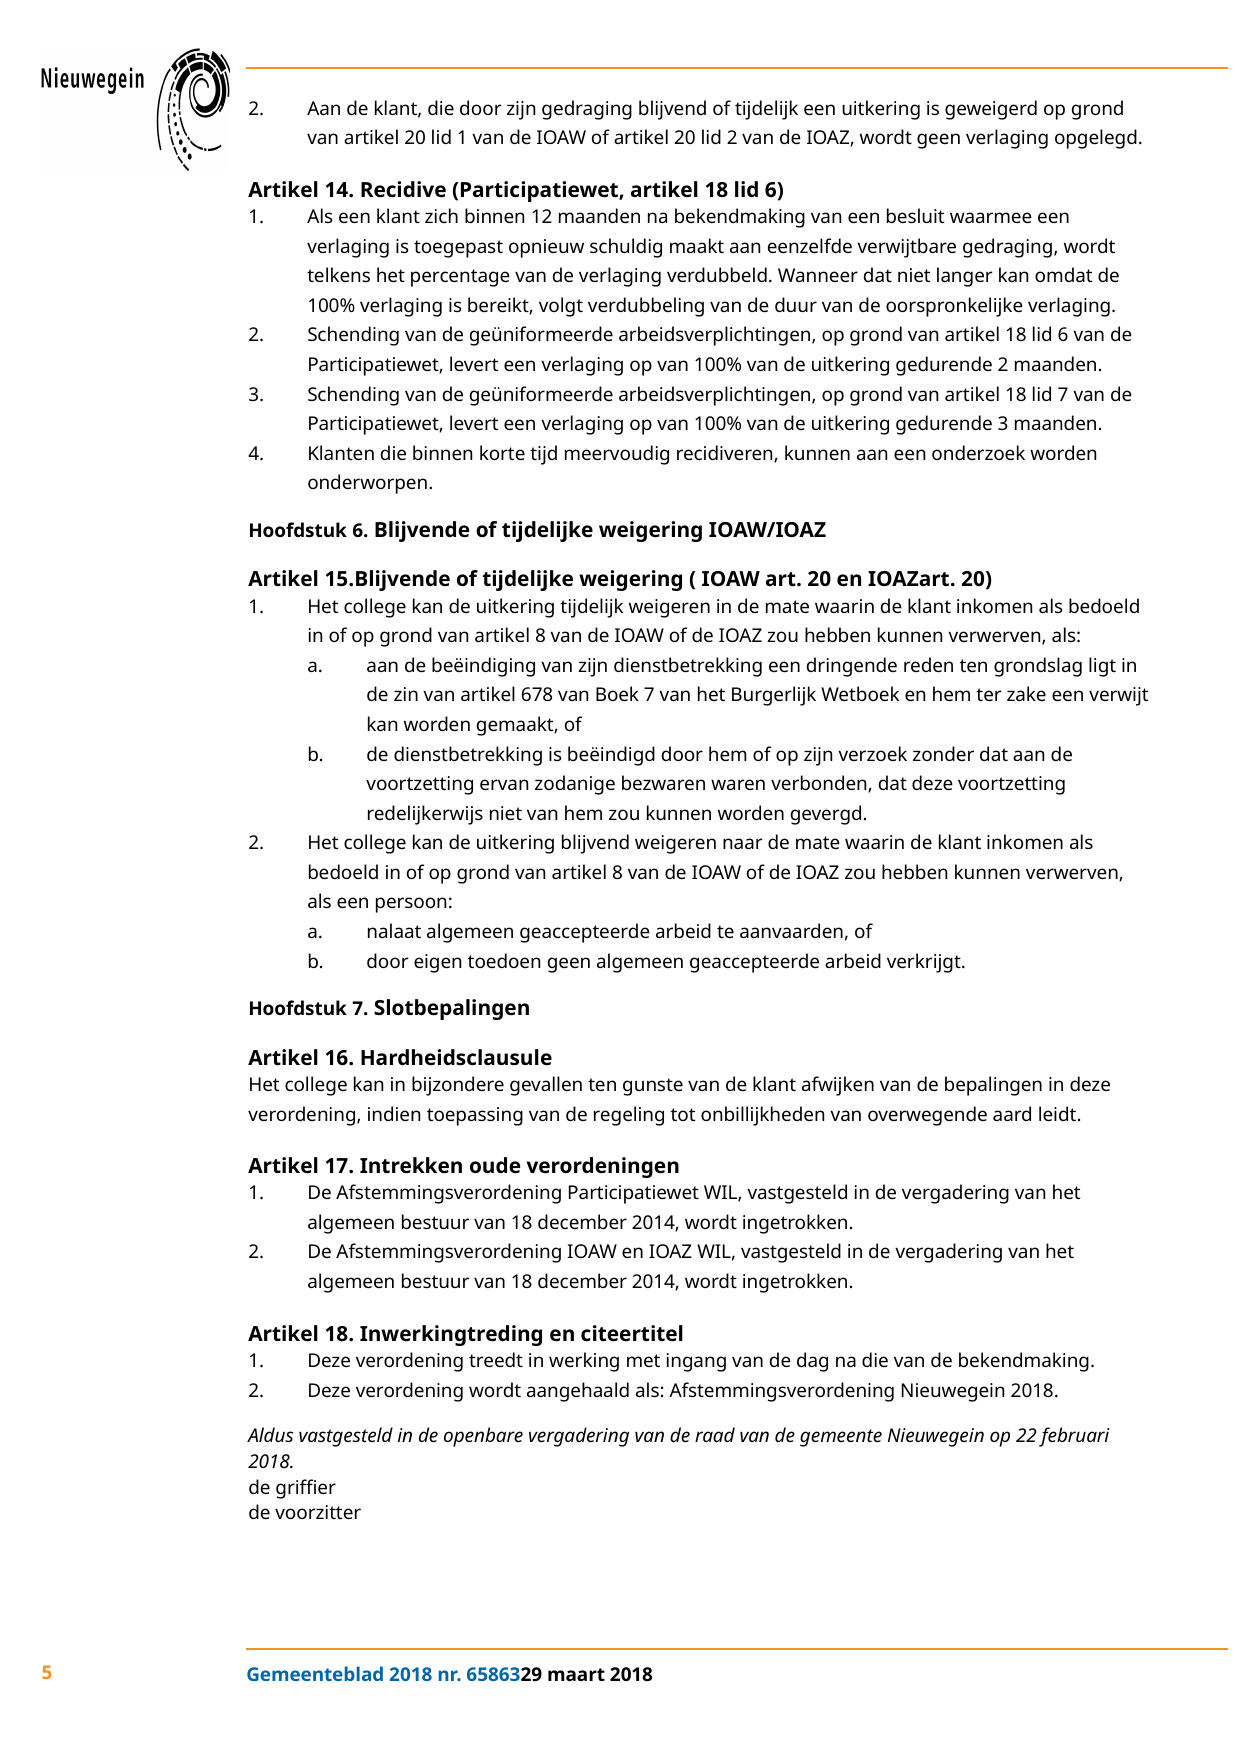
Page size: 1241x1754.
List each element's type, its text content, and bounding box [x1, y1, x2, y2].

list Het college kan de uitkering tijdelijk weigeren in de mate waarin de klant inkomen als bedoeld in of op grond van artikel 8 van de IOAW of de IOAZ zou hebben kunnen verwerven, als: [248, 593, 1152, 648]
list Schending van de geüniformeerde arbeidsverplichtingen, op grond van artikel 18 lid 7 van de Participatiewet, levert een verlaging op van 100% van de uitkering gedurende 3 maanden. [248, 381, 1152, 436]
text Artikel 16. Hardheidsclausule [248, 1043, 1152, 1071]
list Als een klant zich binnen 12 maanden na bekendmaking van een besluit waarmee een verlaging is toegepast opnieuw schuldig maakt aan eenzelfde verwijtbare gedraging, wordt telkens het percentage van de verlaging verdubbeld. Wanneer dat niet langer kan omdat de 100% verlaging is bereikt, volgt verdubbeling van de duur van de oorspronkelijke verlaging. [248, 203, 1152, 318]
text Aldus vastgesteld in de openbare vergadering van de raad van de gemeente Nieuwegein op 22 februari 2018. [248, 1422, 1152, 1474]
text Het college kan in bijzondere gevallen ten gunste van de klant afwijken van de bepalingen in deze verordening, indien toepassing van de regeling tot onbillijkheden van overwegende aard leidt. [248, 1071, 1152, 1126]
text de voorzitter [248, 1499, 1152, 1525]
list De Afstemmingsverordening Participatiewet WIL, vastgesteld in de vergadering van het algemeen bestuur van 18 december 2014, wordt ingetrokken. [248, 1179, 1152, 1235]
list Schending van de geüniformeerde arbeidsverplichtingen, op grond van artikel 18 lid 6 van de Participatiewet, levert een verlaging op van 100% van de uitkering gedurende 2 maanden. [248, 322, 1152, 377]
list de dienstbetrekking is beëindigd door hem of op zijn verzoek zonder dat aan de voortzetting ervan zodanige bezwaren waren verbonden, dat deze voortzetting redelijkerwijs niet van hem zou kunnen worden gevergd. [307, 741, 1152, 826]
text Artikel 17. Intrekken oude verordeningen [248, 1151, 1152, 1179]
text de griffier [248, 1474, 1152, 1499]
list aan de beëindiging van zijn dienstbetrekking een dringende reden ten grondslag ligt in de zin van artikel 678 van Boek 7 van het Burgerlijk Wetboek en hem ter zake een verwijt kan worden gemaakt, of [307, 652, 1152, 737]
text Hoofdstuk 7. Slotbepalingen [248, 993, 1152, 1022]
list Deze verordening treedt in werking met ingang van de dag na die van de bekendmaking. [248, 1347, 1152, 1373]
text Artikel 15.Blijvende of tijdelijke weigering ( IOAW art. 20 en IOAZart. 20) [248, 564, 1152, 593]
list nalaat algemeen geaccepteerde arbeid te aanvaarden, of [307, 918, 1152, 944]
list Deze verordening wordt aangehaald als: Afstemmingsverordening Nieuwegein 2018. [248, 1377, 1152, 1402]
list Klanten die binnen korte tijd meervoudig recidiveren, kunnen aan een onderzoek worden onderworpen. [248, 440, 1152, 495]
list Aan de klant, die door zijn gedraging blijvend of tijdelijk een uitkering is geweigerd op grond van artikel 20 lid 1 van de IOAW of artikel 20 lid 2 van de IOAZ, wordt geen verlaging opgelegd. [248, 95, 1152, 150]
text Hoofdstuk 6. Blijvende of tijdelijke weigering IOAW/IOAZ [248, 515, 1152, 543]
text Artikel 18. Inwerkingtreding en citeertitel [248, 1319, 1152, 1347]
list De Afstemmingsverordening IOAW en IOAZ WIL, vastgesteld in de vergadering van het algemeen bestuur van 18 december 2014, wordt ingetrokken. [248, 1239, 1152, 1294]
list Het college kan de uitkering blijvend weigeren naar de mate waarin de klant inkomen als bedoeld in of op grond van artikel 8 van de IOAW of de IOAZ zou hebben kunnen verwerven, als een persoon: [248, 829, 1152, 914]
list door eigen toedoen geen algemeen geaccepteerde arbeid verkrijgt. [307, 948, 1152, 973]
text Artikel 14. Recidive (Participatiewet, artikel 18 lid 6) [248, 175, 1152, 203]
picture [41, 47, 231, 172]
